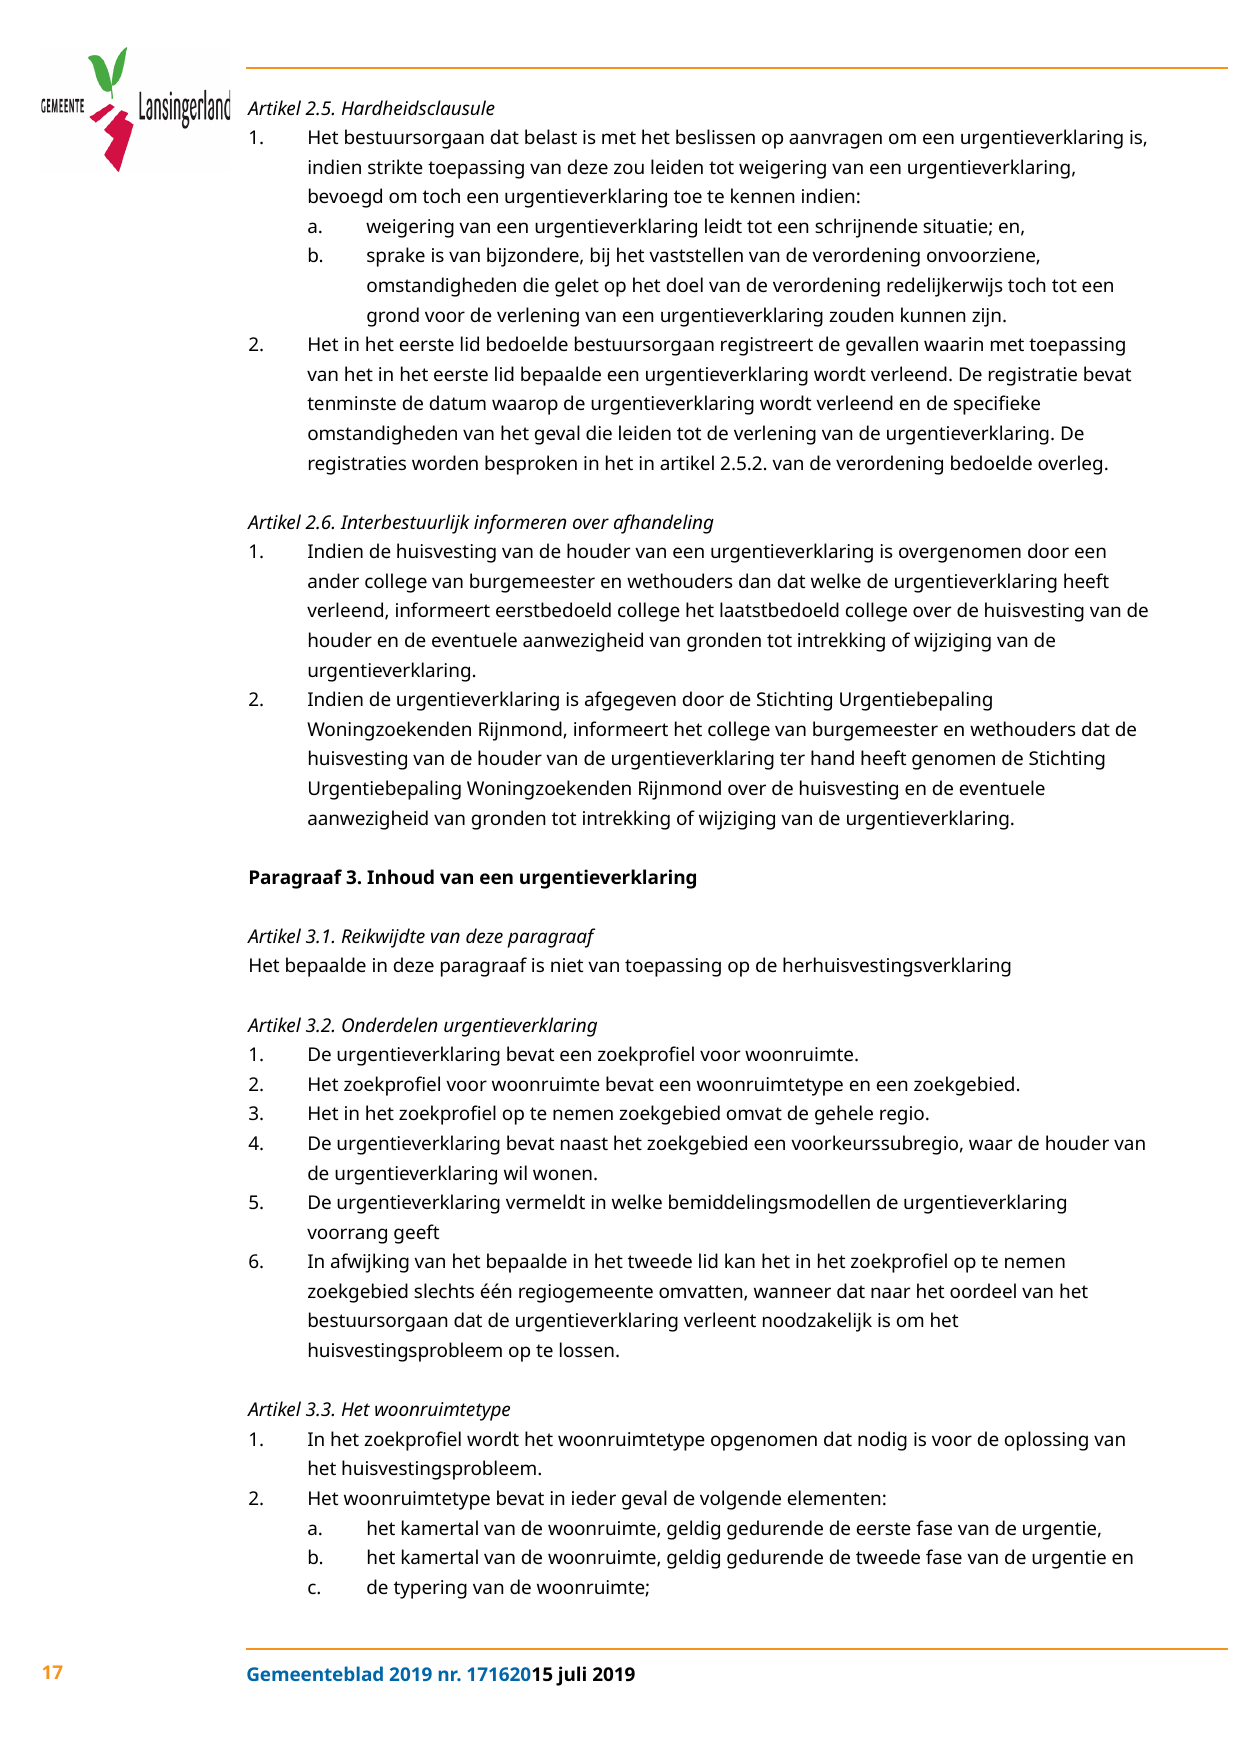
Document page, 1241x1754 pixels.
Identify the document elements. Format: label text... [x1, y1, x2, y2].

list de typering van de woonruimte; [307, 1574, 1152, 1600]
list In het zoekprofiel wordt het woonruimtetype opgenomen dat nodig is voor de oplossing van het huisvestingsprobleem. [248, 1426, 1152, 1481]
list De urgentieverklaring vermeldt in welke bemiddelingsmodellen de urgentieverklaring voorrang geeft [248, 1189, 1152, 1245]
list In afwijking van het bepaalde in het tweede lid kan het in het zoekprofiel op te nemen zoekgebied slechts één regiogemeente omvatten, wanneer dat naar het oordeel van het bestuursorgaan dat de urgentieverklaring verleent noodzakelijk is om het huisvestingsprobleem op te lossen. [248, 1248, 1152, 1363]
list sprake is van bijzondere, bij het vaststellen van de verordening onvoorziene, omstandigheden die gelet op het doel van de verordening redelijkerwijs toch tot een grond voor de verlening van een urgentieverklaring zouden kunnen zijn. [307, 243, 1152, 328]
list De urgentieverklaring bevat een zoekprofiel voor woonruimte. [248, 1041, 1152, 1067]
text Artikel 3.2. Onderdelen urgentieverklaring [248, 1012, 1152, 1038]
list het kamertal van de woonruimte, geldig gedurende de tweede fase van de urgentie en [307, 1544, 1152, 1570]
list Het in het zoekprofiel op te nemen zoekgebied omvat de gehele regio. [248, 1101, 1152, 1126]
list Het woonruimtetype bevat in ieder geval de volgende elementen: [248, 1485, 1152, 1511]
text Artikel 3.1. Reikwijdte van deze paragraaf [248, 923, 1152, 949]
list Het bestuursorgaan dat belast is met het beslissen op aanvragen om een urgentieverklaring is, indien strikte toepassing van deze zou leiden tot weigering van een urgentieverklaring, bevoegd om toch een urgentieverklaring toe te kennen indien: [248, 124, 1152, 209]
text Het bepaalde in deze paragraaf is niet van toepassing op de herhuisvestingsverklaring [248, 953, 1152, 978]
picture [41, 47, 231, 172]
text Paragraaf 3. Inhoud van een urgentieverklaring [248, 864, 1152, 890]
list Indien de urgentieverklaring is afgegeven door de Stichting Urgentiebepaling Woningzoekenden Rijnmond, informeert het college van burgemeester en wethouders dat de huisvesting van de houder van de urgentieverklaring ter hand heeft genomen de Stichting Urgentiebepaling Woningzoekenden Rijnmond over de huisvesting en de eventuele aanwezigheid van gronden tot intrekking of wijziging van de urgentieverklaring. [248, 686, 1152, 831]
list De urgentieverklaring bevat naast het zoekgebied een voorkeurssubregio, waar de houder van de urgentieverklaring wil wonen. [248, 1130, 1152, 1186]
text Artikel 2.5. Hardheidsclausule [248, 95, 1152, 121]
list Het in het eerste lid bedoelde bestuursorgaan registreert de gevallen waarin met toepassing van het in het eerste lid bepaalde een urgentieverklaring wordt verleend. De registratie bevat tenminste de datum waarop de urgentieverklaring wordt verleend en de specifieke omstandigheden van het geval die leiden tot de verlening van de urgentieverklaring. De registraties worden besproken in het in artikel 2.5.2. van de verordening bedoelde overleg. [248, 331, 1152, 476]
text Artikel 2.6. Interbestuurlijk informeren over afhandeling [248, 509, 1152, 535]
list het kamertal van de woonruimte, geldig gedurende de eerste fase van de urgentie, [307, 1515, 1152, 1541]
list weigering van een urgentieverklaring leidt tot een schrijnende situatie; en, [307, 213, 1152, 239]
text Artikel 3.3. Het woonruimtetype [248, 1396, 1152, 1422]
list Het zoekprofiel voor woonruimte bevat een woonruimtetype en een zoekgebied. [248, 1071, 1152, 1097]
list Indien de huisvesting van de houder van een urgentieverklaring is overgenomen door een ander college van burgemeester en wethouders dan dat welke de urgentieverklaring heeft verleend, informeert eerstbedoeld college het laatstbedoeld college over de huisvesting van de houder en de eventuele aanwezigheid van gronden tot intrekking of wijziging van de urgentieverklaring. [248, 538, 1152, 683]
